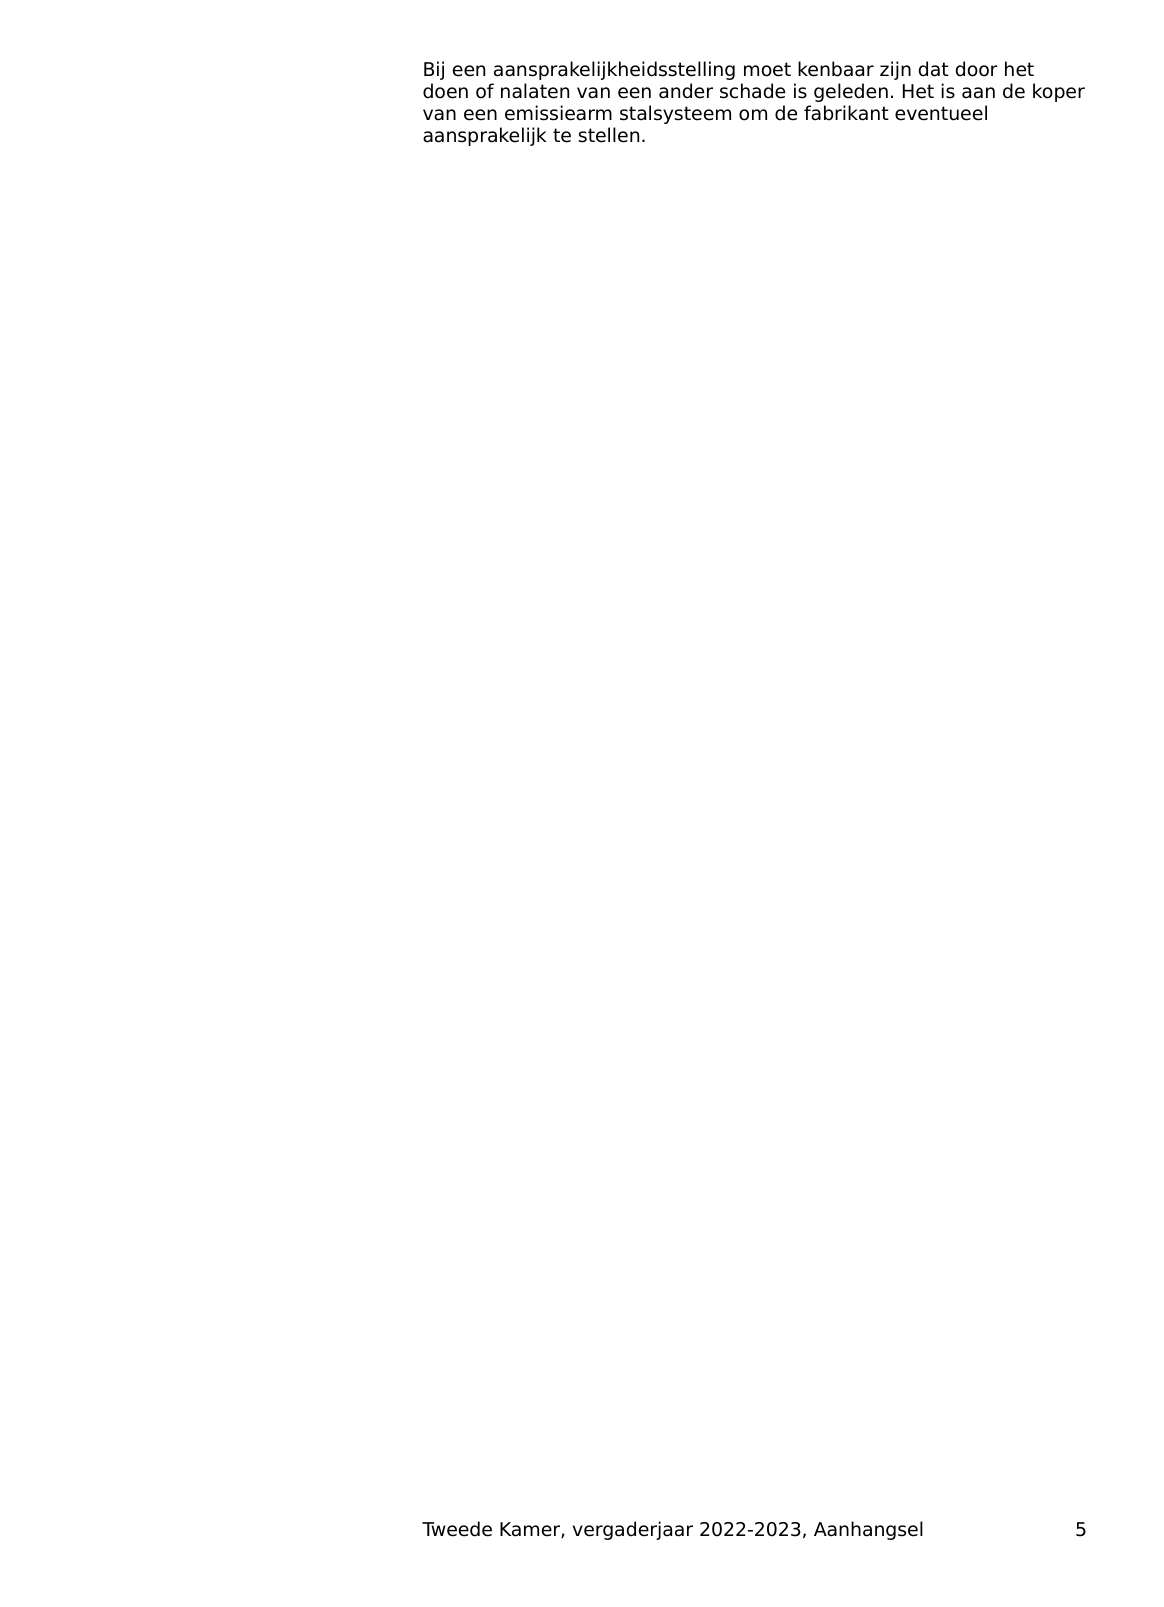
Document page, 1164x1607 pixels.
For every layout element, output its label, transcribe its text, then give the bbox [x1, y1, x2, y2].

text Bij een aansprakelijkheidsstelling moet kenbaar zijn dat door het doen of nalaten van een ander schade is geleden. Het is aan de koper van een emissiearm stalsysteem om de fabrikant eventueel aansprakelijk te stellen. [422, 59, 1087, 147]
